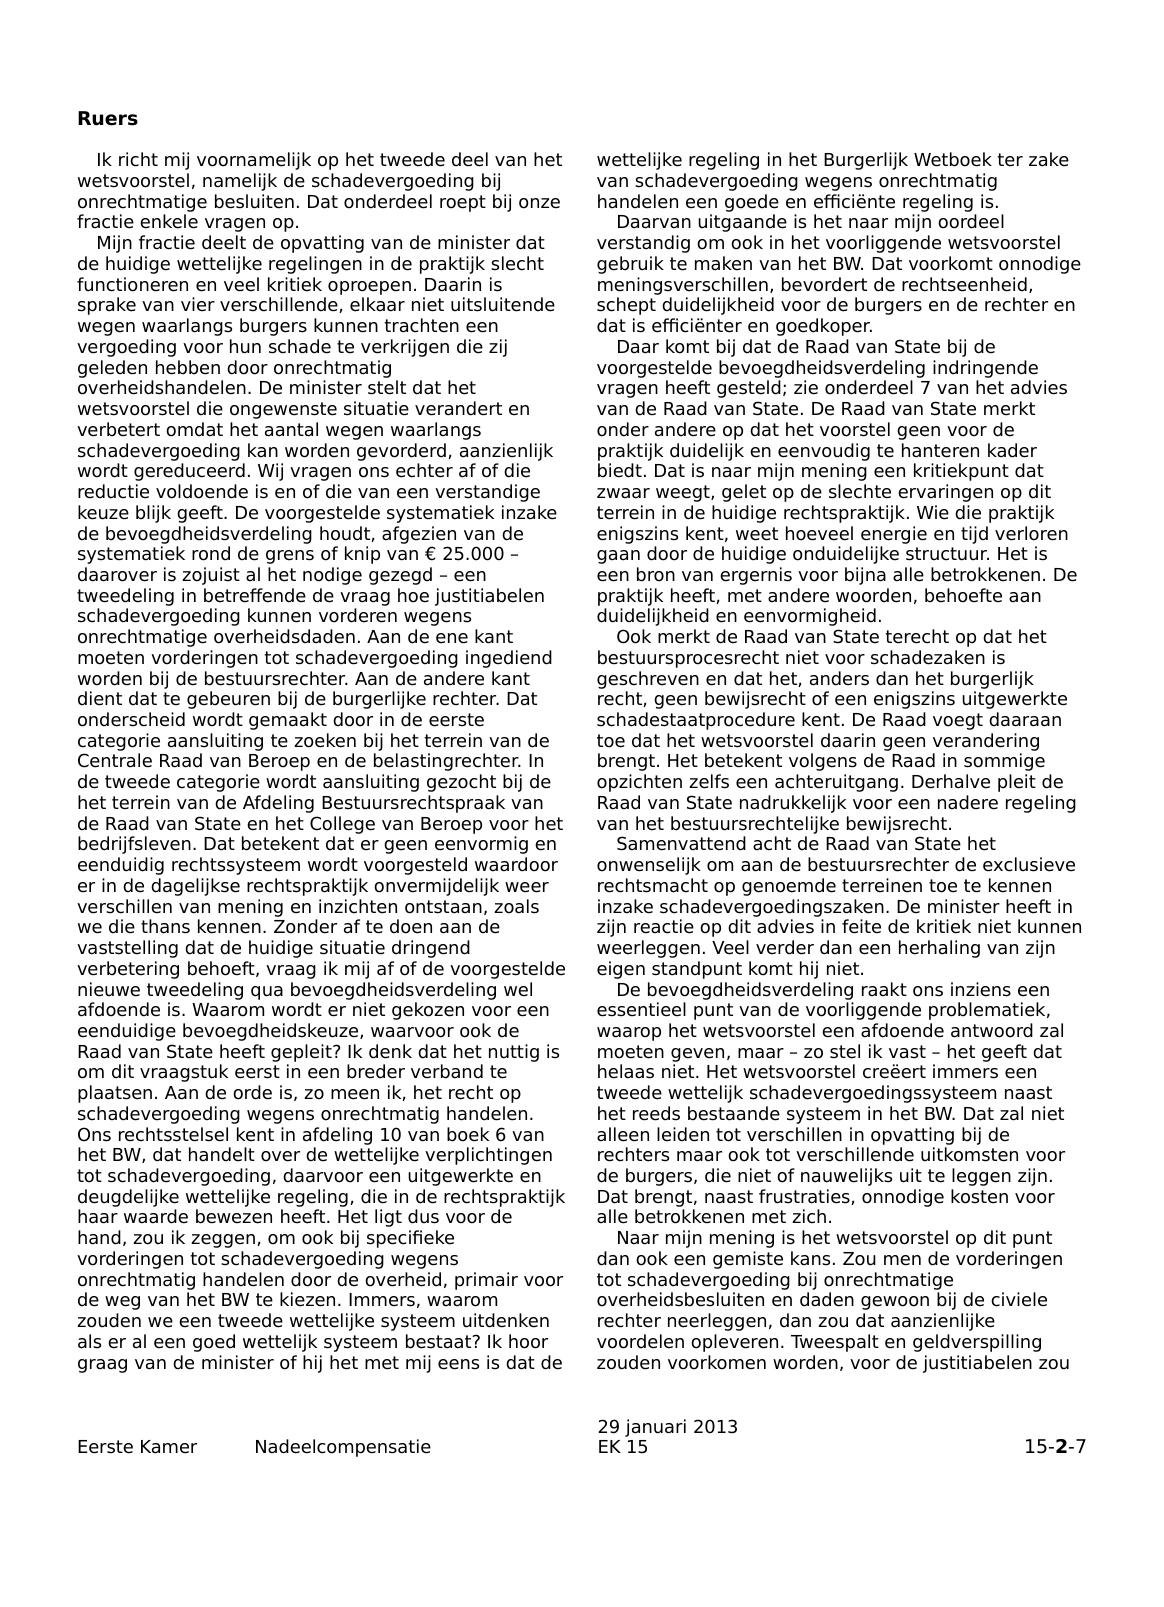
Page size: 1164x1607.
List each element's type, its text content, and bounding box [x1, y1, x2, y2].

text Daarvan uitgaande is het naar mijn oordeel verstandig om ook in het voorliggende wetsvoorstel gebruik te maken van het BW. Dat voorkomt onnodige meningsverschillen, bevordert de rechtseenheid, schept duidelijkheid voor de burgers en de rechter en dat is efficiënter en goedkoper. [596, 212, 1087, 337]
text Ook merkt de Raad van State terecht op dat het bestuursprocesrecht niet voor schadezaken is geschreven en dat het, anders dan het burgerlijk recht, geen bewijsrecht of een enigszins uitgewerkte schadestaatprocedure kent. De Raad voegt daaraan toe dat het wetsvoorstel daarin geen verandering brengt. Het betekent volgens de Raad in sommige opzichten zelfs een achteruitgang. Derhalve pleit de Raad van State nadrukkelijk voor een nadere regeling van het bestuursrechtelijke bewijsrecht. [596, 627, 1087, 834]
text wettelijke regeling in het Burgerlijk Wetboek ter zake van schadevergoeding wegens onrechtmatig handelen een goede en efficiënte regeling is. [596, 150, 1087, 212]
text Mijn fractie deelt de opvatting van de minister dat de huidige wettelijke regelingen in de praktijk slecht functioneren en veel kritiek oproepen. Daarin is sprake van vier verschillende, elkaar niet uitsluitende wegen waarlangs burgers kunnen trachten een vergoeding voor hun schade te verkrijgen die zij geleden hebben door onrechtmatig overheidshandelen. De minister stelt dat het wetsvoorstel die ongewenste situatie verandert en verbetert omdat het aantal wegen waarlangs schadevergoeding kan worden gevorderd, aanzienlijk wordt gereduceerd. Wij vragen ons echter af of die reductie voldoende is en of die van een verstandige keuze blijk geeft. De voorgestelde systematiek inzake de bevoegdheidsverdeling houdt, afgezien van de systematiek rond de grens of knip van € 25.000 – daarover is zojuist al het nodige gezegd – een tweedeling in betreffende de vraag hoe justitiabelen schadevergoeding kunnen vorderen wegens onrechtmatige overheidsdaden. Aan de ene kant moeten vorderingen tot schadevergoeding ingediend worden bij de bestuursrechter. Aan de andere kant dient dat te gebeuren bij de burgerlijke rechter. Dat onderscheid wordt gemaakt door in de eerste categorie aansluiting te zoeken bij het terrein van de Centrale Raad van Beroep en de belastingrechter. In de tweede categorie wordt aansluiting gezocht bij de het terrein van de Afdeling Bestuursrechtspraak van de Raad van State en het College van Beroep voor het bedrijfsleven. Dat betekent dat er geen eenvormig en eenduidig rechtssysteem wordt voorgesteld waardoor er in de dagelijkse rechtspraktijk onvermijdelijk weer verschillen van mening en inzichten ontstaan, zoals we die thans kennen. Zonder af te doen aan de vaststelling dat de huidige situatie dringend verbetering behoeft, vraag ik mij af of de voorgestelde nieuwe tweedeling qua bevoegdheidsverdeling wel afdoende is. Waarom wordt er niet gekozen voor een eenduidige bevoegdheidskeuze, waarvoor ook de Raad van State heeft gepleit? Ik denk dat het nuttig is om dit vraagstuk eerst in een breder verband te plaatsen. Aan de orde is, zo meen ik, het recht op schadevergoeding wegens onrechtmatig handelen. Ons rechtsstelsel kent in afdeling 10 van boek 6 van het BW, dat handelt over de wettelijke verplichtingen tot schadevergoeding, daarvoor een uitgewerkte en deugdelijke wettelijke regeling, die in de rechtspraktijk haar waarde bewezen heeft. Het ligt dus voor de hand, zou ik zeggen, om ook bij specifieke vorderingen tot schadevergoeding wegens onrechtmatig handelen door de overheid, primair voor de weg van het BW te kiezen. Immers, waarom zouden we een tweede wettelijke systeem uitdenken als er al een goed wettelijk systeem bestaat? Ik hoor graag van de minister of hij het met mij eens is dat de [77, 233, 567, 1373]
text Daar komt bij dat de Raad van State bij de voorgestelde bevoegdheidsverdeling indringende vragen heeft gesteld; zie onderdeel 7 van het advies van de Raad van State. De Raad van State merkt onder andere op dat het voorstel geen voor de praktijk duidelijk en eenvoudig te hanteren kader biedt. Dat is naar mijn mening een kritiekpunt dat zwaar weegt, gelet op de slechte ervaringen op dit terrein in de huidige rechtspraktijk. Wie die praktijk enigszins kent, weet hoeveel energie en tijd verloren gaan door de huidige onduidelijke structuur. Het is een bron van ergernis voor bijna alle betrokkenen. De praktijk heeft, met andere woorden, behoefte aan duidelijkheid en eenvormigheid. [596, 337, 1087, 627]
text Naar mijn mening is het wetsvoorstel op dit punt dan ook een gemiste kans. Zou men de vorderingen tot schadevergoeding bij onrechtmatige overheidsbesluiten en daden gewoon bij de civiele rechter neerleggen, dan zou dat aanzienlijke voordelen opleveren. Tweespalt en geldverspilling zouden voorkomen worden, voor de justitiabelen zou [596, 1228, 1087, 1373]
text De bevoegdheidsverdeling raakt ons inziens een essentieel punt van de voorliggende problematiek, waarop het wetsvoorstel een afdoende antwoord zal moeten geven, maar – zo stel ik vast – het geeft dat helaas niet. Het wetsvoorstel creëert immers een tweede wettelijk schadevergoedingssysteem naast het reeds bestaande systeem in het BW. Dat zal niet alleen leiden tot verschillen in opvatting bij de rechters maar ook tot verschillende uitkomsten voor de burgers, die niet of nauwelijks uit te leggen zijn. Dat brengt, naast frustraties, onnodige kosten voor alle betrokkenen met zich. [596, 979, 1087, 1228]
text Samenvattend acht de Raad van State het onwenselijk om aan de bestuursrechter de exclusieve rechtsmacht op genoemde terreinen toe te kennen inzake schadevergoedingszaken. De minister heeft in zijn reactie op dit advies in feite de kritiek niet kunnen weerleggen. Veel verder dan een herhaling van zijn eigen standpunt komt hij niet. [596, 834, 1087, 979]
text Ik richt mij voornamelijk op het tweede deel van het wetsvoorstel, namelijk de schadevergoeding bij onrechtmatige besluiten. Dat onderdeel roept bij onze fractie enkele vragen op. [77, 150, 567, 233]
